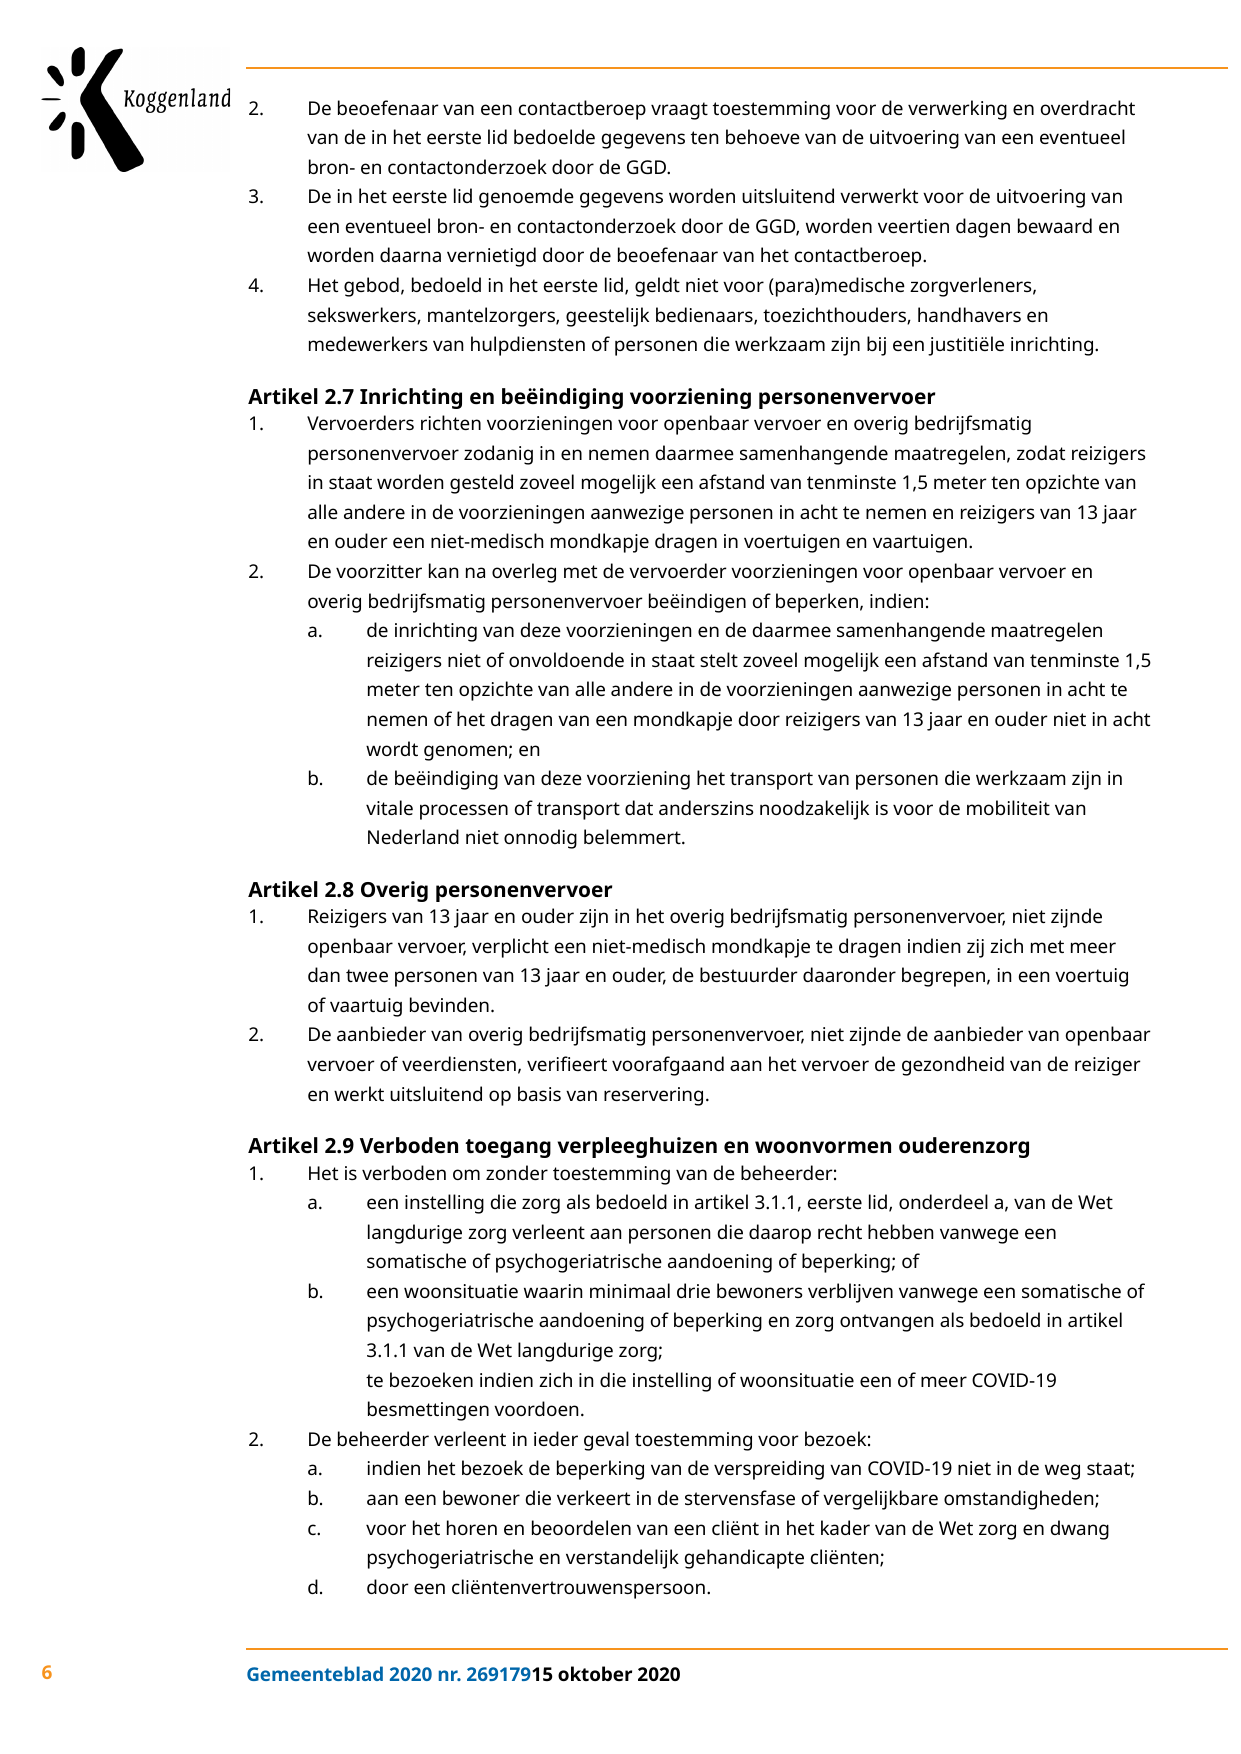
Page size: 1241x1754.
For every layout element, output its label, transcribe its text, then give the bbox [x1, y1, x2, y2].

list voor het horen en beoordelen van een cliënt in het kader van de Wet zorg en dwang psychogeriatrische en verstandelijk gehandicapte cliënten; [307, 1515, 1152, 1570]
text Artikel 2.8 Overig personenvervoer [248, 875, 1152, 903]
list de inrichting van deze voorzieningen en de daarmee samenhangende maatregelen reizigers niet of onvoldoende in staat stelt zoveel mogelijk een afstand van tenminste 1,5 meter ten opzichte van alle andere in de voorzieningen aanwezige personen in acht te nemen of het dragen van een mondkapje door reizigers van 13 jaar en ouder niet in acht wordt genomen; en [307, 617, 1152, 761]
list De voorzitter kan na overleg met de vervoerder voorzieningen voor openbaar vervoer en overig bedrijfsmatig personenvervoer beëindigen of beperken, indien: [248, 558, 1152, 613]
list aan een bewoner die verkeert in de stervensfase of vergelijkbare omstandigheden; [307, 1485, 1152, 1511]
list De beheerder verleent in ieder geval toestemming voor bezoek: [248, 1426, 1152, 1452]
text Artikel 2.9 Verboden toegang verpleeghuizen en woonvormen ouderenzorg [248, 1131, 1152, 1160]
list indien het bezoek de beperking van de verspreiding van COVID-19 niet in de weg staat; [307, 1456, 1152, 1481]
list Reizigers van 13 jaar en ouder zijn in het overig bedrijfsmatig personenvervoer, niet zijnde openbaar vervoer, verplicht een niet-medisch mondkapje te dragen indien zij zich met meer dan twee personen van 13 jaar en ouder, de bestuurder daaronder begrepen, in een voertuig of vaartuig bevinden. [248, 903, 1152, 1018]
list De beoefenaar van een contactberoep vraagt toestemming voor de verwerking en overdracht van de in het eerste lid bedoelde gegevens ten behoeve van de uitvoering van een eventueel bron- en contactonderzoek door de GGD. [248, 95, 1152, 180]
list de beëindiging van deze voorziening het transport van personen die werkzaam zijn in vitale processen of transport dat anderszins noodzakelijk is voor de mobiliteit van Nederland niet onnodig belemmert. [307, 765, 1152, 850]
list Vervoerders richten voorzieningen voor openbaar vervoer en overig bedrijfsmatig personenvervoer zodanig in en nemen daarmee samenhangende maatregelen, zodat reizigers in staat worden gesteld zoveel mogelijk een afstand van tenminste 1,5 meter ten opzichte van alle andere in de voorzieningen aanwezige personen in acht te nemen en reizigers van 13 jaar en ouder een niet-medisch mondkapje dragen in voertuigen en vaartuigen. [248, 410, 1152, 554]
list Het is verboden om zonder toestemming van de beheerder: [248, 1160, 1152, 1185]
picture [41, 47, 231, 172]
list De aanbieder van overig bedrijfsmatig personenvervoer, niet zijnde de aanbieder van openbaar vervoer of veerdiensten, verifieert voorafgaand aan het vervoer de gezondheid van de reiziger en werkt uitsluitend op basis van reservering. [248, 1022, 1152, 1107]
list De in het eerste lid genoemde gegevens worden uitsluitend verwerkt voor de uitvoering van een eventueel bron- en contactonderzoek door de GGD, worden veertien dagen bewaard en worden daarna vernietigd door de beoefenaar van het contactberoep. [248, 183, 1152, 268]
list te bezoeken indien zich in die instelling of woonsituatie een of meer COVID-19 besmettingen voordoen. [307, 1367, 1152, 1422]
list een woonsituatie waarin minimaal drie bewoners verblijven vanwege een somatische of psychogeriatrische aandoening of beperking en zorg ontvangen als bedoeld in artikel 3.1.1 van de Wet langdurige zorg; [307, 1278, 1152, 1363]
list Het gebod, bedoeld in het eerste lid, geldt niet voor (para)medische zorgverleners, sekswerkers, mantelzorgers, geestelijk bedienaars, toezichthouders, handhavers en medewerkers van hulpdiensten of personen die werkzaam zijn bij een justitiële inrichting. [248, 272, 1152, 357]
text Artikel 2.7 Inrichting en beëindiging voorziening personenvervoer [248, 382, 1152, 410]
list door een cliëntenvertrouwenspersoon. [307, 1574, 1152, 1599]
list een instelling die zorg als bedoeld in artikel 3.1.1, eerste lid, onderdeel a, van de Wet langdurige zorg verleent aan personen die daarop recht hebben vanwege een somatische of psychogeriatrische aandoening of beperking; of [307, 1189, 1152, 1274]
